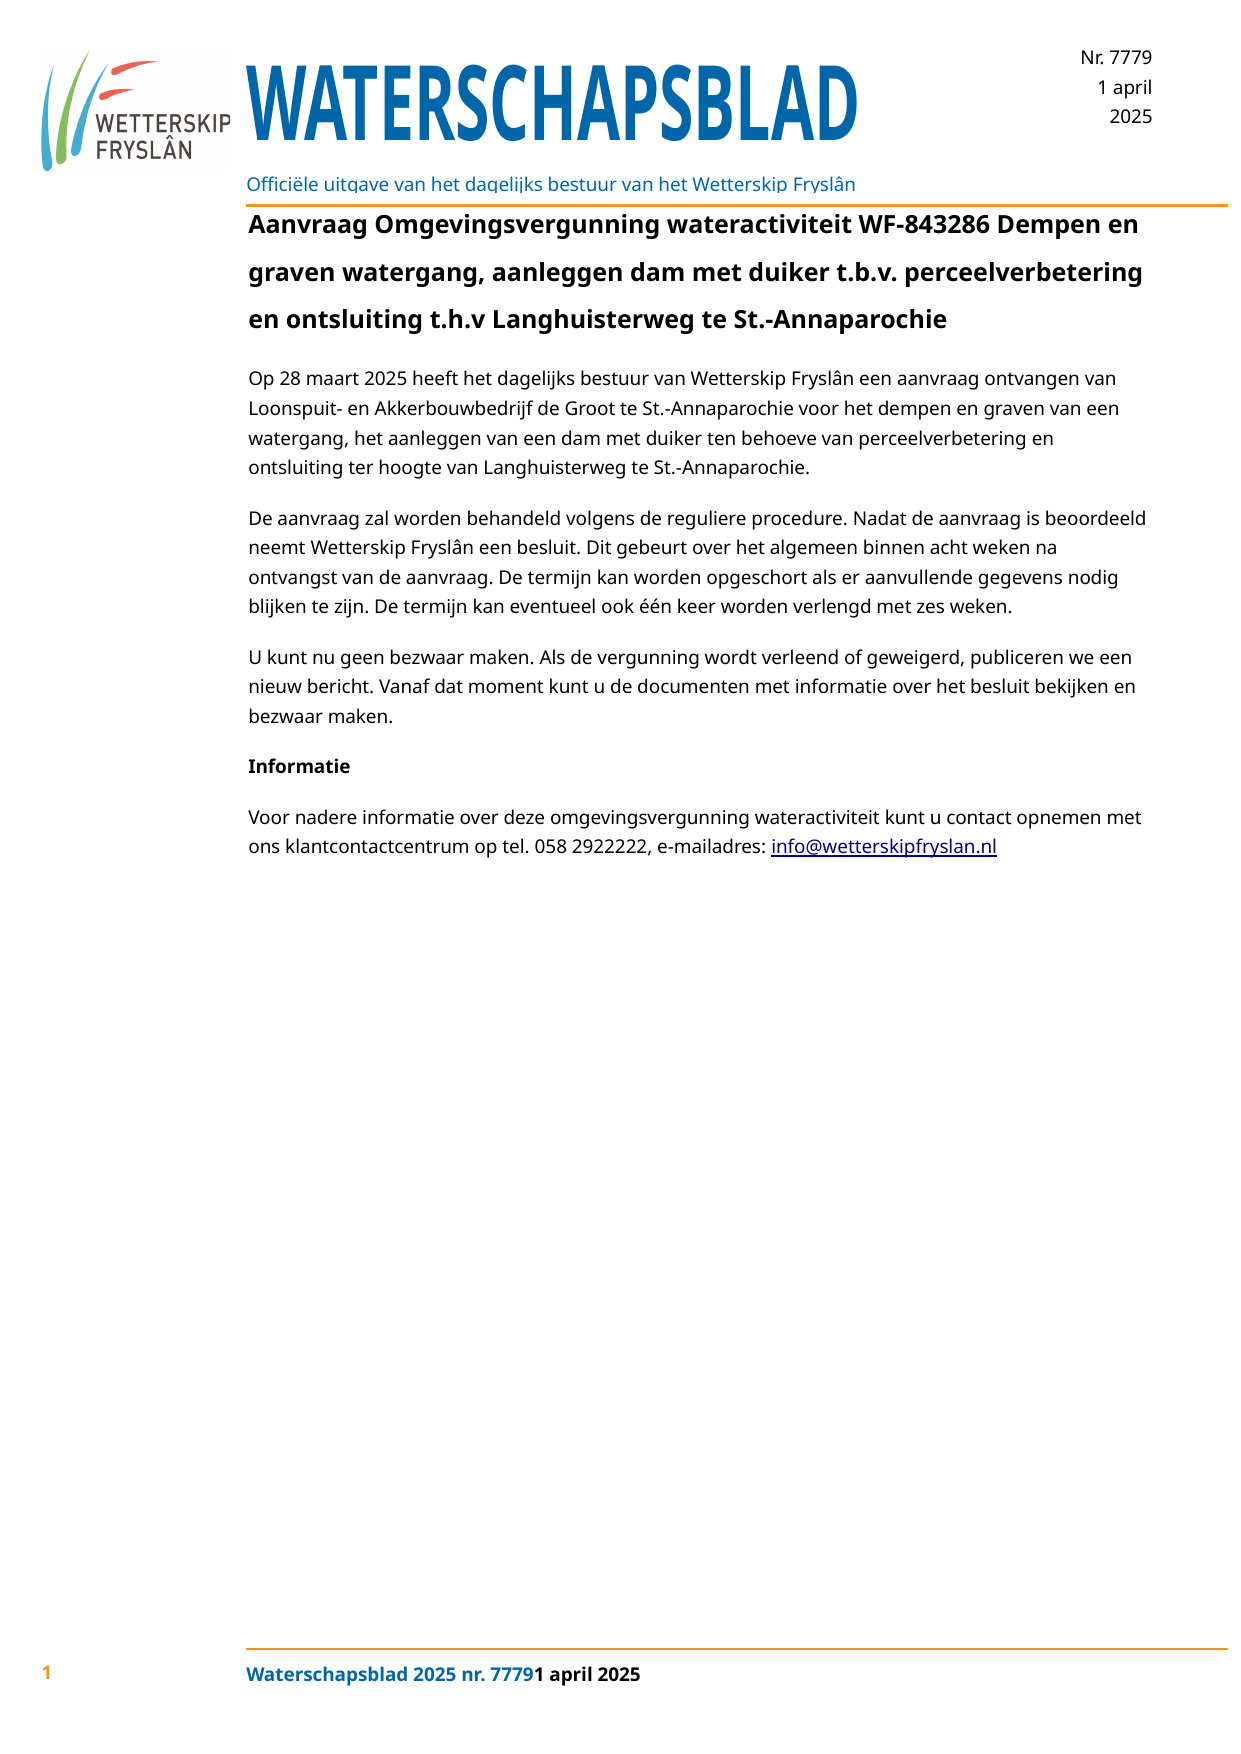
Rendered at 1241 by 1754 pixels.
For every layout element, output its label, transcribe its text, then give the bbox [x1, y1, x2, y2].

picture [41, 47, 231, 172]
text Aanvraag Omgevingsvergunning wateractiviteit WF-843286 Dempen en graven watergang, aanleggen dam met duiker t.b.v. perceelverbetering en ontsluiting t.h.v Langhuisterweg te St.-Annaparochie [248, 207, 1152, 336]
text Voor nadere informatie over deze omgevingsvergunning wateractiviteit kunt u contact opnemen met ons klantcontactcentrum op tel. 058 2922222, e-mailadres: info@wetterskipfryslan.nl [248, 804, 1152, 859]
text U kunt nu geen bezwaar maken. Als de vergunning wordt verleend of geweigerd, publiceren we een nieuw bericht. Vanaf dat moment kunt u de documenten met informatie over het besluit bekijken en bezwaar maken. [248, 644, 1152, 729]
text De aanvraag zal worden behandeld volgens de reguliere procedure. Nadat de aanvraag is beoordeeld neemt Wetterskip Fryslân een besluit. Dit gebeurt over het algemeen binnen acht weken na ontvangst van de aanvraag. De termijn kan worden opgeschort als er aanvullende gegevens nodig blijken te zijn. De termijn kan eventueel ook één keer worden verlengd met zes weken. [248, 505, 1152, 619]
text Op 28 maart 2025 heeft het dagelijks bestuur van Wetterskip Fryslân een aanvraag ontvangen van Loonspuit- en Akkerbouwbedrijf de Groot te St.-Annaparochie voor het dempen en graven van een watergang, het aanleggen van een dam met duiker ten behoeve van perceelverbetering en ontsluiting ter hoogte van Langhuisterweg te St.-Annaparochie. [248, 366, 1152, 480]
text Informatie [248, 753, 1152, 779]
